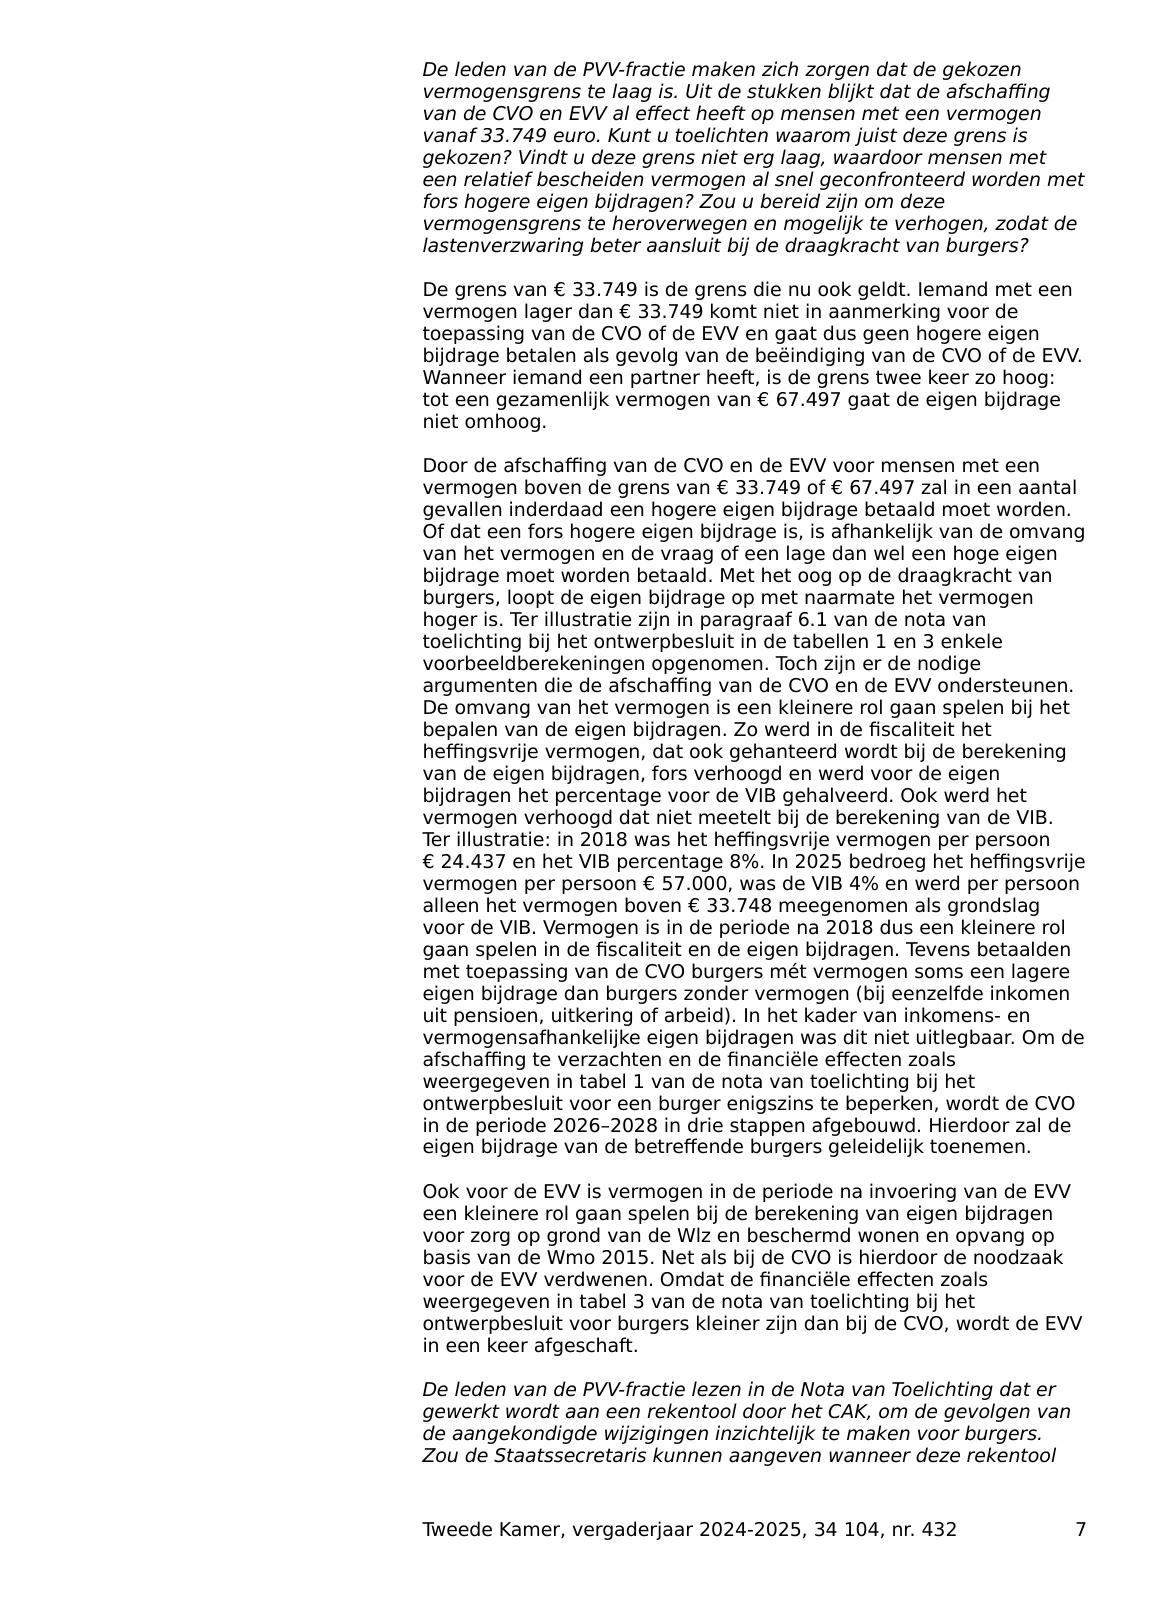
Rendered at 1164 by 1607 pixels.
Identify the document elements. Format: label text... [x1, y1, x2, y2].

text Door de afschaffing van de CVO en de EVV voor mensen met een vermogen boven de grens van € 33.749 of € 67.497 zal in een aantal gevallen inderdaad een hogere eigen bijdrage betaald moet worden. Of dat een fors hogere eigen bijdrage is, is afhankelijk van de omvang van het vermogen en de vraag of een lage dan wel een hoge eigen bijdrage moet worden betaald. Met het oog op de draagkracht van burgers, loopt de eigen bijdrage op met naarmate het vermogen hoger is. Ter illustratie zijn in paragraaf 6.1 van de nota van toelichting bij het ontwerpbesluit in de tabellen 1 en 3 enkele voorbeeldberekeningen opgenomen. Toch zijn er de nodige argumenten die de afschaffing van de CVO en de EVV ondersteunen. De omvang van het vermogen is een kleinere rol gaan spelen bij het bepalen van de eigen bijdragen. Zo werd in de fiscaliteit het heffingsvrije vermogen, dat ook gehanteerd wordt bij de berekening van de eigen bijdragen, fors verhoogd en werd voor de eigen bijdragen het percentage voor de VIB gehalveerd. Ook werd het vermogen verhoogd dat niet meetelt bij de berekening van de VIB. Ter illustratie: in 2018 was het heffingsvrije vermogen per persoon € 24.437 en het VIB percentage 8%. In 2025 bedroeg het heffingsvrije vermogen per persoon € 57.000, was de VIB 4% en werd per persoon alleen het vermogen boven € 33.748 meegenomen als grondslag voor de VIB. Vermogen is in de periode na 2018 dus een kleinere rol gaan spelen in de fiscaliteit en de eigen bijdragen. Tevens betaalden met toepassing van de CVO burgers mét vermogen soms een lagere eigen bijdrage dan burgers zonder vermogen (bij eenzelfde inkomen uit pensioen, uitkering of arbeid). In het kader van inkomens- en vermogensafhankelijke eigen bijdragen was dit niet uitlegbaar. Om de afschaffing te verzachten en de financiële effecten zoals weergegeven in tabel 1 van de nota van toelichting bij het ontwerpbesluit voor een burger enigszins te beperken, wordt de CVO in de periode 2026–2028 in drie stappen afgebouwd. Hierdoor zal de eigen bijdrage van de betreffende burgers geleidelijk toenemen. [422, 455, 1087, 1158]
text De grens van € 33.749 is de grens die nu ook geldt. Iemand met een vermogen lager dan € 33.749 komt niet in aanmerking voor de toepassing van de CVO of de EVV en gaat dus geen hogere eigen bijdrage betalen als gevolg van de beëindiging van de CVO of de EVV. Wanneer iemand een partner heeft, is de grens twee keer zo hoog: tot een gezamenlijk vermogen van € 67.497 gaat de eigen bijdrage niet omhoog. [422, 279, 1087, 433]
text De leden van de PVV-fractie lezen in de Nota van Toelichting dat er gewerkt wordt aan een rekentool door het CAK, om de gevolgen van de aangekondigde wijzigingen inzichtelijk te maken voor burgers. Zou de Staatssecretaris kunnen aangeven wanneer deze rekentool [422, 1379, 1087, 1467]
text Ook voor de EVV is vermogen in de periode na invoering van de EVV een kleinere rol gaan spelen bij de berekening van eigen bijdragen voor zorg op grond van de Wlz en beschermd wonen en opvang op basis van de Wmo 2015. Net als bij de CVO is hierdoor de noodzaak voor de EVV verdwenen. Omdat de financiële effecten zoals weergegeven in tabel 3 van de nota van toelichting bij het ontwerpbesluit voor burgers kleiner zijn dan bij de CVO, wordt de EVV in een keer afgeschaft. [422, 1181, 1087, 1356]
text De leden van de PVV-fractie maken zich zorgen dat de gekozen vermogensgrens te laag is. Uit de stukken blijkt dat de afschaffing van de CVO en EVV al effect heeft op mensen met een vermogen vanaf 33.749 euro. Kunt u toelichten waarom juist deze grens is gekozen? Vindt u deze grens niet erg laag, waardoor mensen met een relatief bescheiden vermogen al snel geconfronteerd worden met fors hogere eigen bijdragen? Zou u bereid zijn om deze vermogensgrens te heroverwegen en mogelijk te verhogen, zodat de lastenverzwaring beter aansluit bij de draagkracht van burgers? [422, 59, 1087, 257]
